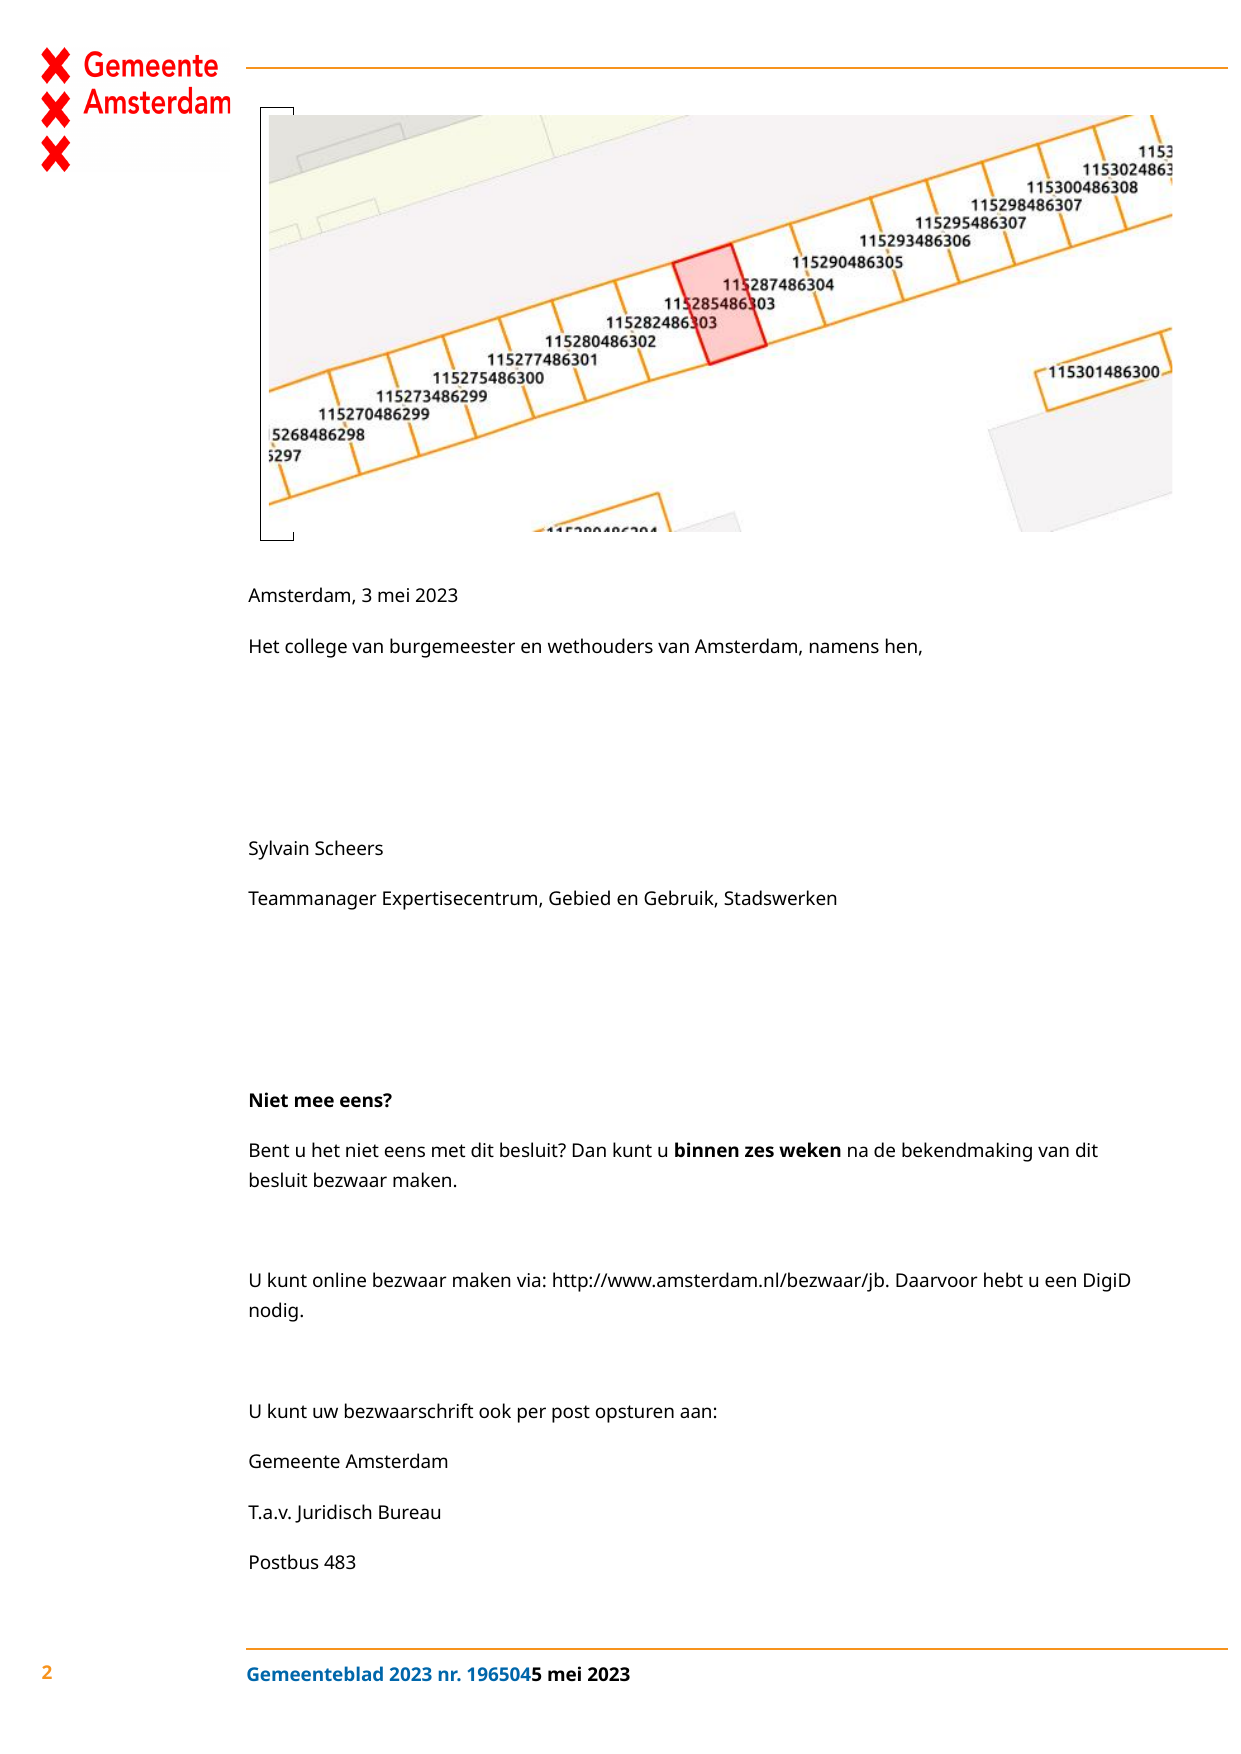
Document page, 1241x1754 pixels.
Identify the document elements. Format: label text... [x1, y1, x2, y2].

text Het college van burgemeester en wethouders van Amsterdam, namens hen, [248, 633, 1152, 659]
text Amsterdam, 3 mei 2023 [248, 583, 1152, 608]
text Niet mee eens? [248, 1087, 1152, 1113]
picture [41, 47, 231, 172]
picture [268, 115, 1173, 532]
text U kunt uw bezwaarschrift ook per post opsturen aan: [248, 1398, 1152, 1424]
text Teammanager Expertisecentrum, Gebied en Gebruik, Stadswerken [248, 885, 1152, 911]
text Sylvain Scheers [248, 835, 1152, 861]
text Bent u het niet eens met dit besluit? Dan kunt u binnen zes weken na de bekendmaking van dit besluit bezwaar maken. [248, 1137, 1152, 1193]
text T.a.v. Juridisch Bureau [248, 1499, 1152, 1525]
text Gemeente Amsterdam [248, 1448, 1152, 1474]
text Postbus 483 [248, 1549, 1152, 1575]
text U kunt online bezwaar maken via: http://www.amsterdam.nl/bezwaar/jb. Daarvoor hebt u een DigiD nodig. [248, 1268, 1152, 1323]
